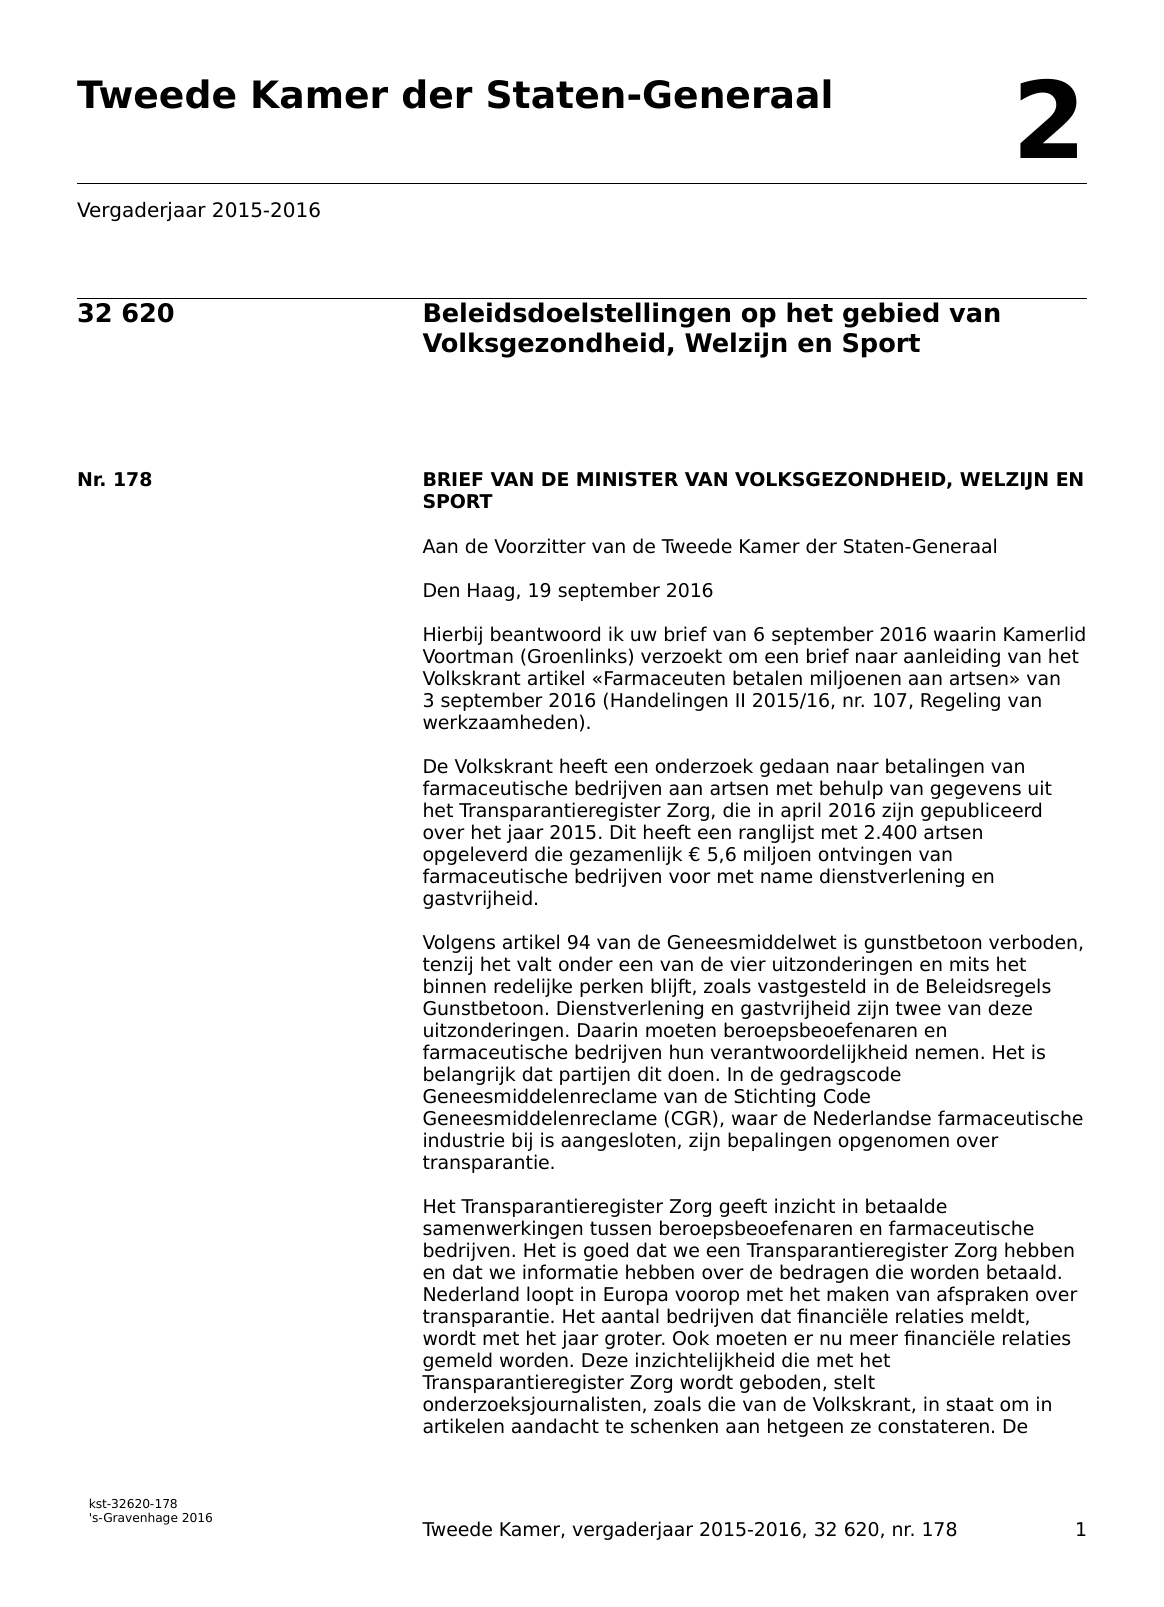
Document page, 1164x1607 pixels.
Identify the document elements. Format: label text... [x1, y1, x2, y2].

text Aan de Voorzitter van de Tweede Kamer der Staten-Generaal [422, 536, 1087, 557]
text kst-32620-178 [88, 1497, 323, 1511]
table_header Tweede Kamer der Staten-Generaal [77, 59, 886, 183]
table_cell Vergaderjaar 2015-2016 [77, 184, 1087, 298]
table_header 2 [886, 59, 1087, 183]
text De Volkskrant heeft een onderzoek gedaan naar betalingen van farmaceutische bedrijven aan artsen met behulp van gegevens uit het Transparantieregister Zorg, die in april 2016 zijn gepubliceerd over het jaar 2015. Dit heeft een ranglijst met 2.400 artsen opgeleverd die gezamenlijk € 5,6 miljoen ontvingen van farmaceutische bedrijven voor met name dienstverlening en gastvrijheid. [422, 756, 1087, 910]
text 's-Gravenhage 2016 [88, 1511, 323, 1525]
subtitle Nr. 178 BRIEF VAN DE MINISTER VAN VOLKSGEZONDHEID, WELZIJN EN SPORT [77, 469, 1087, 513]
text Den Haag, 19 september 2016 [422, 580, 1087, 602]
text Het Transparantieregister Zorg geeft inzicht in betaalde samenwerkingen tussen beroepsbeoefenaren en farmaceutische bedrijven. Het is goed dat we een Transparantieregister Zorg hebben en dat we informatie hebben over de bedragen die worden betaald. Nederland loopt in Europa voorop met het maken van afspraken over transparantie. Het aantal bedrijven dat financiële relaties meldt, wordt met het jaar groter. Ook moeten er nu meer financiële relaties gemeld worden. Deze inzichtelijkheid die met het Transparantieregister Zorg wordt geboden, stelt onderzoeksjournalisten, zoals die van de Volkskrant, in staat om in artikelen aandacht te schenken aan hetgeen ze constateren. De [422, 1196, 1087, 1438]
text Volgens artikel 94 van de Geneesmiddelwet is gunstbetoon verboden, tenzij het valt onder een van de vier uitzonderingen en mits het binnen redelijke perken blijft, zoals vastgesteld in de Beleidsregels Gunstbetoon. Dienstverlening en gastvrijheid zijn twee van deze uitzonderingen. Daarin moeten beroepsbeoefenaren en farmaceutische bedrijven hun verantwoordelijkheid nemen. Het is belangrijk dat partijen dit doen. In de gedragscode Geneesmiddelenreclame van de Stichting Code Geneesmiddelenreclame (CGR), waar de Nederlandse farmaceutische industrie bij is aangesloten, zijn bepalingen opgenomen over transparantie. [422, 932, 1087, 1174]
subtitle 32 620 Beleidsdoelstellingen op het gebied van Volksgezondheid, Welzijn en Sport [77, 299, 1087, 358]
text Hierbij beantwoord ik uw brief van 6 september 2016 waarin Kamerlid Voortman (Groenlinks) verzoekt om een brief naar aanleiding van het Volkskrant artikel «Farmaceuten betalen miljoenen aan artsen» van 3 september 2016 (Handelingen II 2015/16, nr. 107, Regeling van werkzaamheden). [422, 624, 1087, 734]
